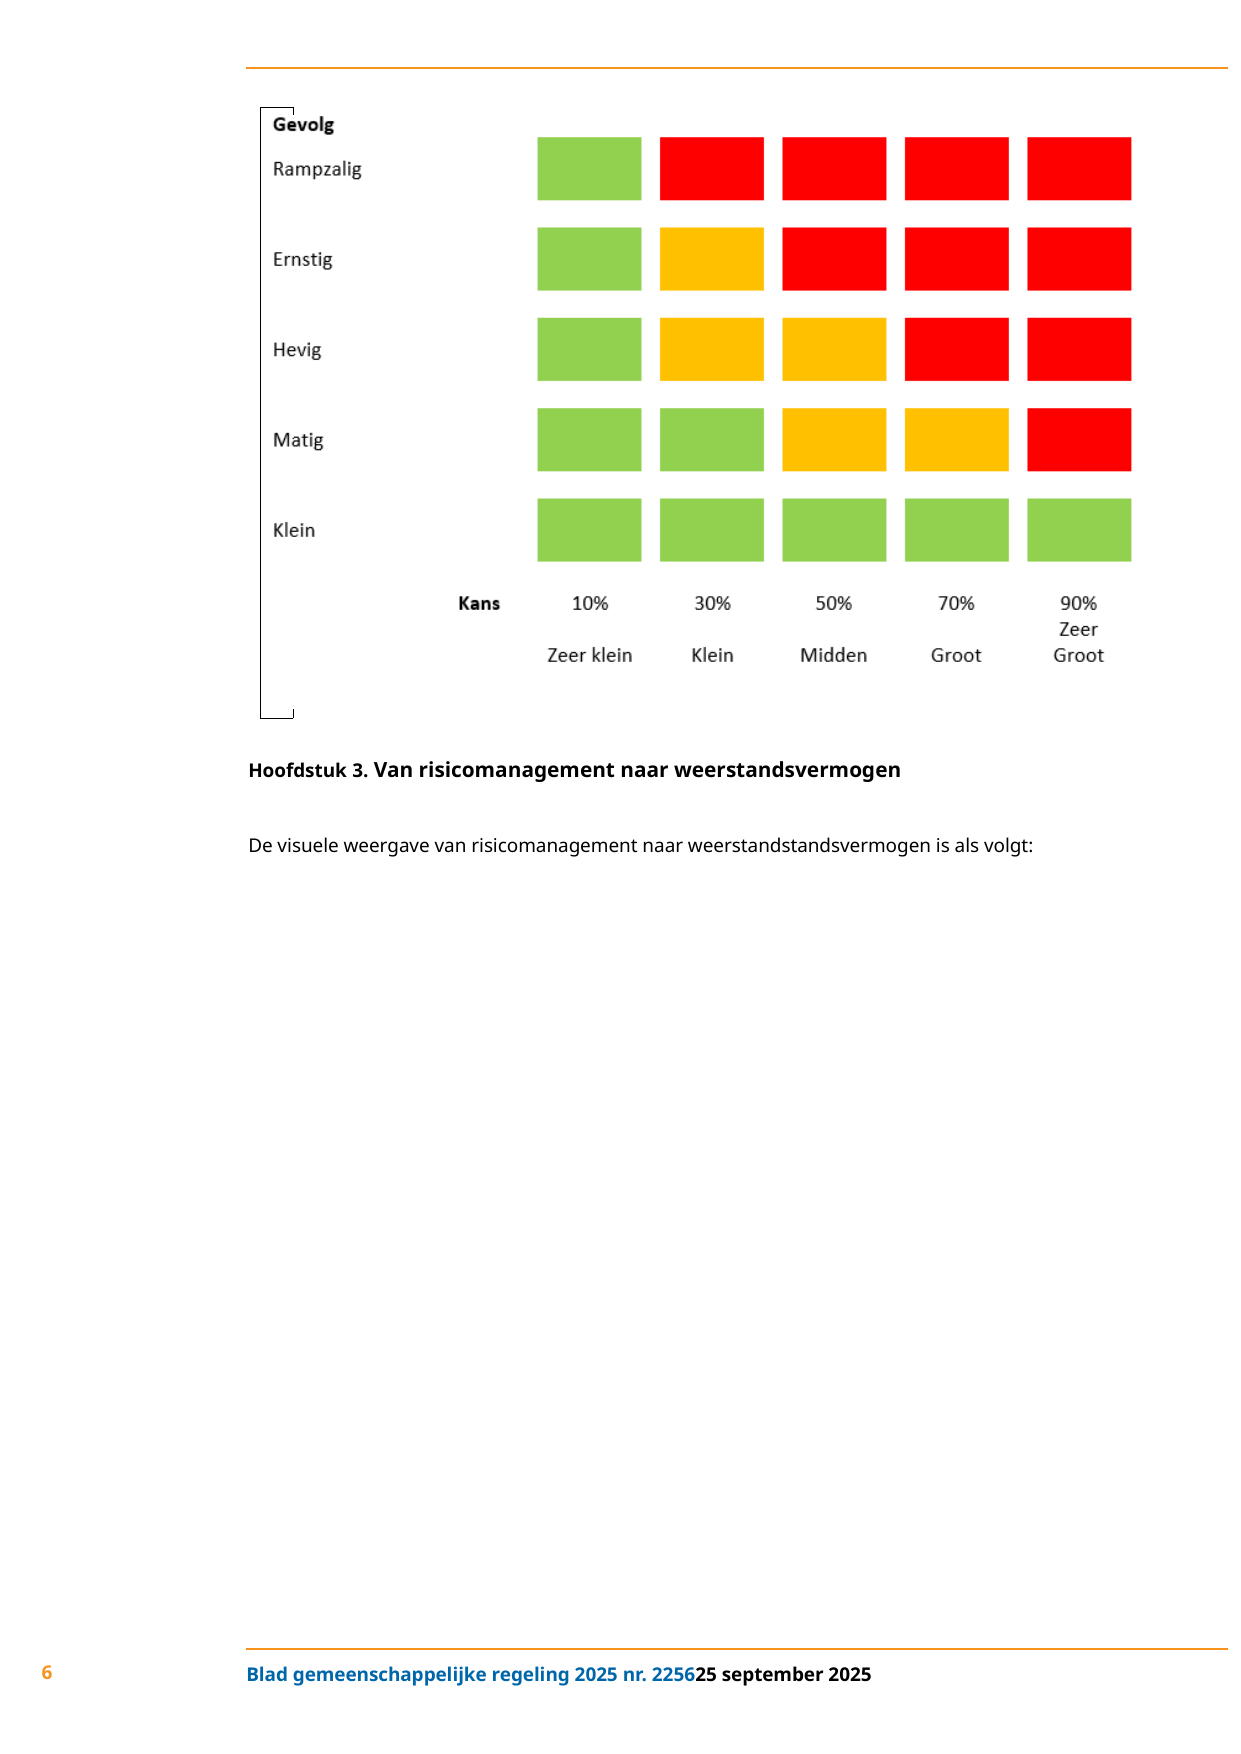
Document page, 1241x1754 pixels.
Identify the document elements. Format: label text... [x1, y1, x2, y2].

text Hoofdstuk 3. Van risicomanagement naar weerstandsvermogen [248, 755, 1152, 783]
picture [268, 115, 1155, 709]
picture [41, 47, 231, 172]
text De visuele weergave van risicomanagement naar weerstandstandsvermogen is als volgt: [248, 833, 1152, 858]
